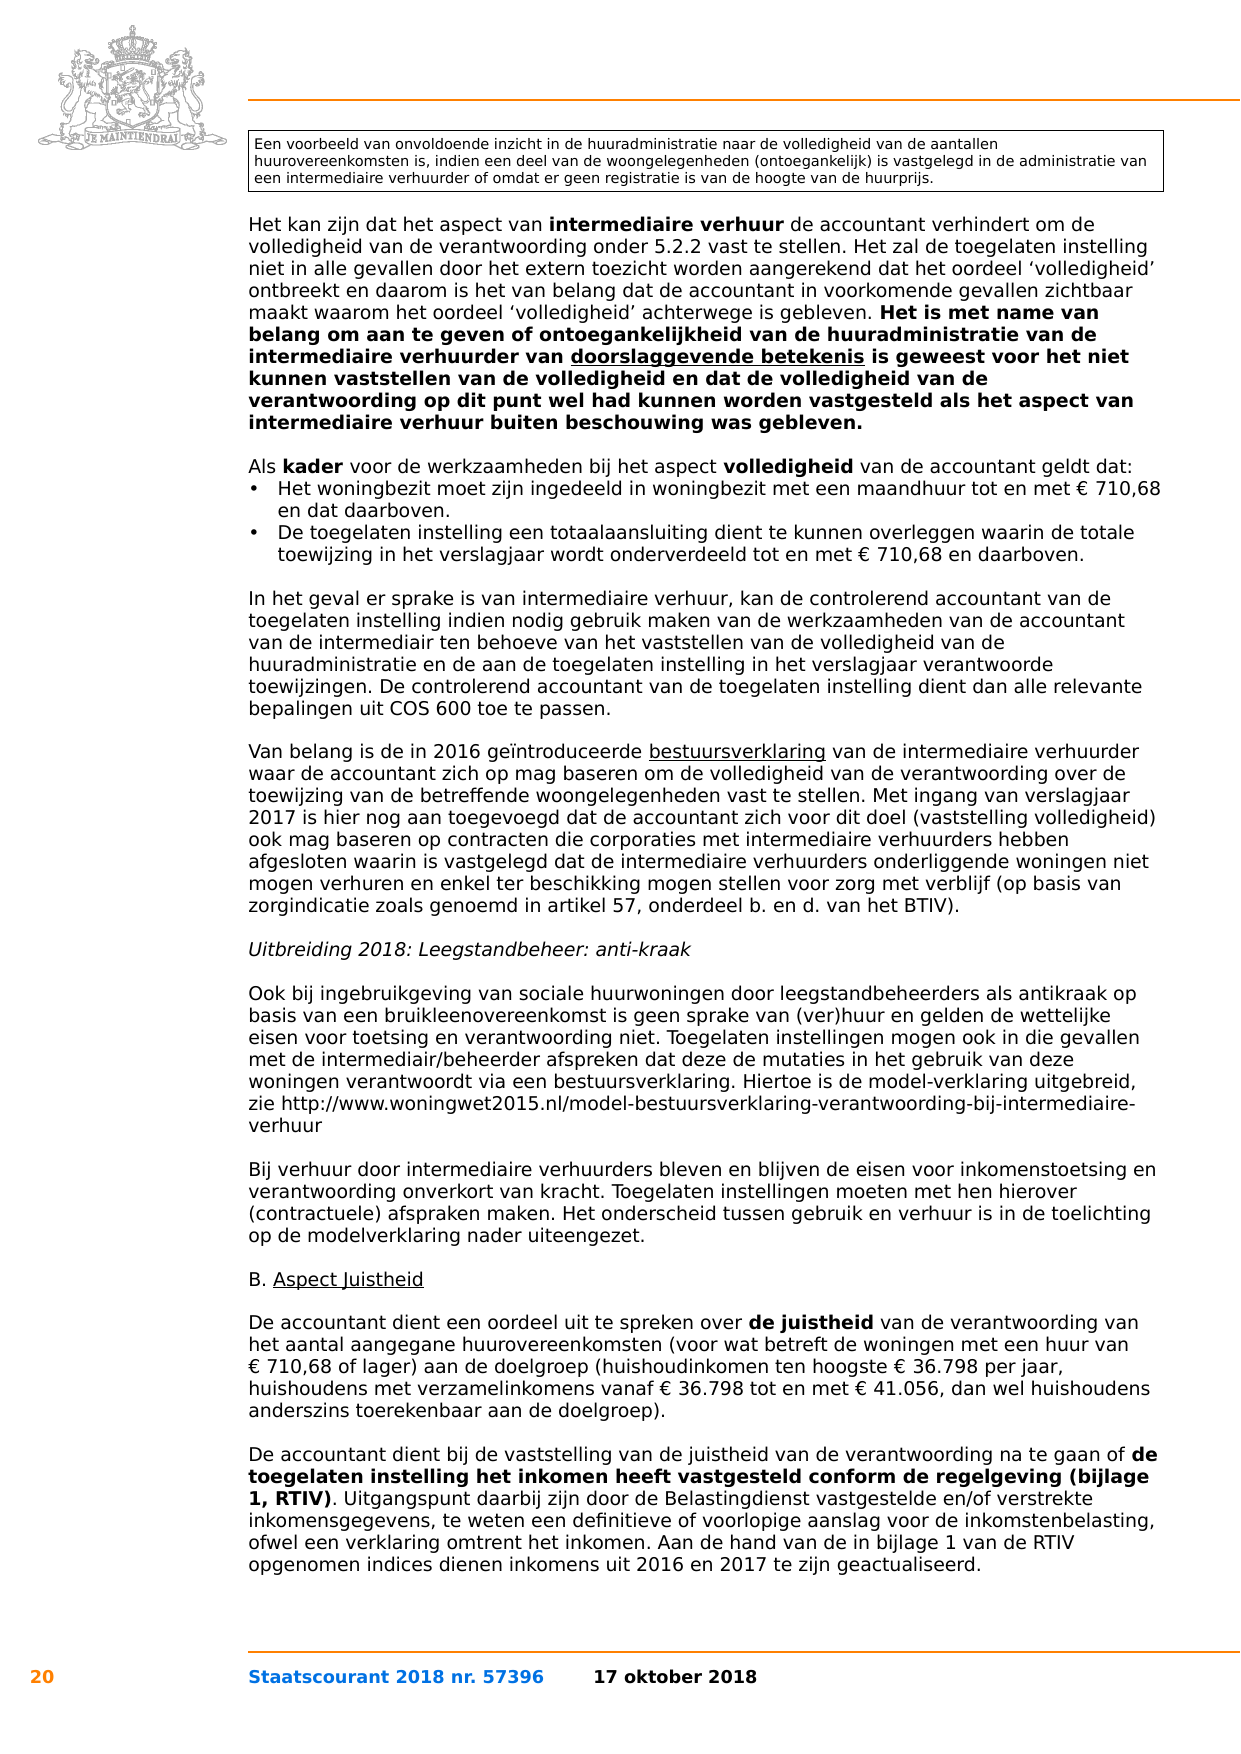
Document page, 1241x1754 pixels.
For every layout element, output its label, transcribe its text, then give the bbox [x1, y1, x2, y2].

text Het kan zijn dat het aspect van intermediaire verhuur de accountant verhindert om de volledigheid van de verantwoording onder 5.2.2 vast te stellen. Het zal de toegelaten instelling niet in alle gevallen door het extern toezicht worden aangerekend dat het oordeel ‘volledigheid’ ontbreekt en daarom is het van belang dat de accountant in voorkomende gevallen zichtbaar maakt waarom het oordeel ‘volledigheid’ achterwege is gebleven. Het is met name van belang om aan te geven of ontoegankelijkheid van de huuradministratie van de intermediaire verhuurder van doorslaggevende betekenis is geweest voor het niet kunnen vaststellen van de volledigheid en dat de volledigheid van de verantwoording op dit punt wel had kunnen worden vastgesteld als het aspect van intermediaire verhuur buiten beschouwing was gebleven. [248, 214, 1163, 434]
table_header Een voorbeeld van onvoldoende inzicht in de huuradministratie naar de volledigheid van de aantallen huurovereenkomsten is, indien een deel van de woongelegenheden (ontoegankelijk) is vastgelegd in de administratie van een intermediaire verhuurder of omdat er geen registratie is van de hoogte van de huurprijs. [249, 131, 1163, 191]
subtitle Uitbreiding 2018: Leegstandbeheer: anti-kraak [248, 939, 1163, 961]
text • Het woningbezit moet zijn ingedeeld in woningbezit met een maandhuur tot en met € 710,68 en dat daarboven. [248, 478, 1163, 522]
text De accountant dient bij de vaststelling van de juistheid van de verantwoording na te gaan of de toegelaten instelling het inkomen heeft vastgesteld conform de regelgeving (bijlage 1, RTIV). Uitgangspunt daarbij zijn door de Belastingdienst vastgestelde en/of verstrekte inkomensgegevens, te weten een definitieve of voorlopige aanslag voor de inkomstenbelasting, ofwel een verklaring omtrent het inkomen. Aan de hand van de in bijlage 1 van de RTIV opgenomen indices dienen inkomens uit 2016 en 2017 te zijn geactualiseerd. [248, 1444, 1163, 1576]
text • De toegelaten instelling een totaalaansluiting dient te kunnen overleggen waarin de totale toewijzing in het verslagjaar wordt onderverdeeld tot en met € 710,68 en daarboven. [248, 522, 1163, 566]
picture [38, 25, 227, 150]
text Als kader voor de werkzaamheden bij het aspect volledigheid van de accountant geldt dat: [248, 456, 1163, 478]
text Ook bij ingebruikgeving van sociale huurwoningen door leegstandbeheerders als antikraak op basis van een bruikleenovereenkomst is geen sprake van (ver)huur en gelden de wettelijke eisen voor toetsing en verantwoording niet. Toegelaten instellingen mogen ook in die gevallen met de intermediair/beheerder afspreken dat deze de mutaties in het gebruik van deze woningen verantwoordt via een bestuursverklaring. Hiertoe is de model-verklaring uitgebreid, zie http://www.woningwet2015.nl/model-bestuursverklaring-verantwoording-bij-intermediaire-verhuur [248, 983, 1163, 1137]
subtitle B. Aspect Juistheid [248, 1268, 1163, 1290]
text De accountant dient een oordeel uit te spreken over de juistheid van de verantwoording van het aantal aangegane huurovereenkomsten (voor wat betreft de woningen met een huur van € 710,68 of lager) aan de doelgroep (huishoudinkomen ten hoogste € 36.798 per jaar, huishoudens met verzamelinkomens vanaf € 36.798 tot en met € 41.056, dan wel huishoudens anderszins toerekenbaar aan de doelgroep). [248, 1312, 1163, 1422]
text In het geval er sprake is van intermediaire verhuur, kan de controlerend accountant van de toegelaten instelling indien nodig gebruik maken van de werkzaamheden van de accountant van de intermediair ten behoeve van het vaststellen van de volledigheid van de huuradministratie en de aan de toegelaten instelling in het verslagjaar verantwoorde toewijzingen. De controlerend accountant van de toegelaten instelling dient dan alle relevante bepalingen uit COS 600 toe te passen. [248, 588, 1163, 719]
text Bij verhuur door intermediaire verhuurders bleven en blijven de eisen voor inkomenstoetsing en verantwoording onverkort van kracht. Toegelaten instellingen moeten met hen hierover (contractuele) afspraken maken. Het onderscheid tussen gebruik en verhuur is in de toelichting op de modelverklaring nader uiteengezet. [248, 1159, 1163, 1247]
text Van belang is de in 2016 geïntroduceerde bestuursverklaring van de intermediaire verhuurder waar de accountant zich op mag baseren om de volledigheid van de verantwoording over de toewijzing van de betreffende woongelegenheden vast te stellen. Met ingang van verslagjaar 2017 is hier nog aan toegevoegd dat de accountant zich voor dit doel (vaststelling volledigheid) ook mag baseren op contracten die corporaties met intermediaire verhuurders hebben afgesloten waarin is vastgelegd dat de intermediaire verhuurders onderliggende woningen niet mogen verhuren en enkel ter beschikking mogen stellen voor zorg met verblijf (op basis van zorgindicatie zoals genoemd in artikel 57, onderdeel b. en d. van het BTIV). [248, 741, 1163, 917]
